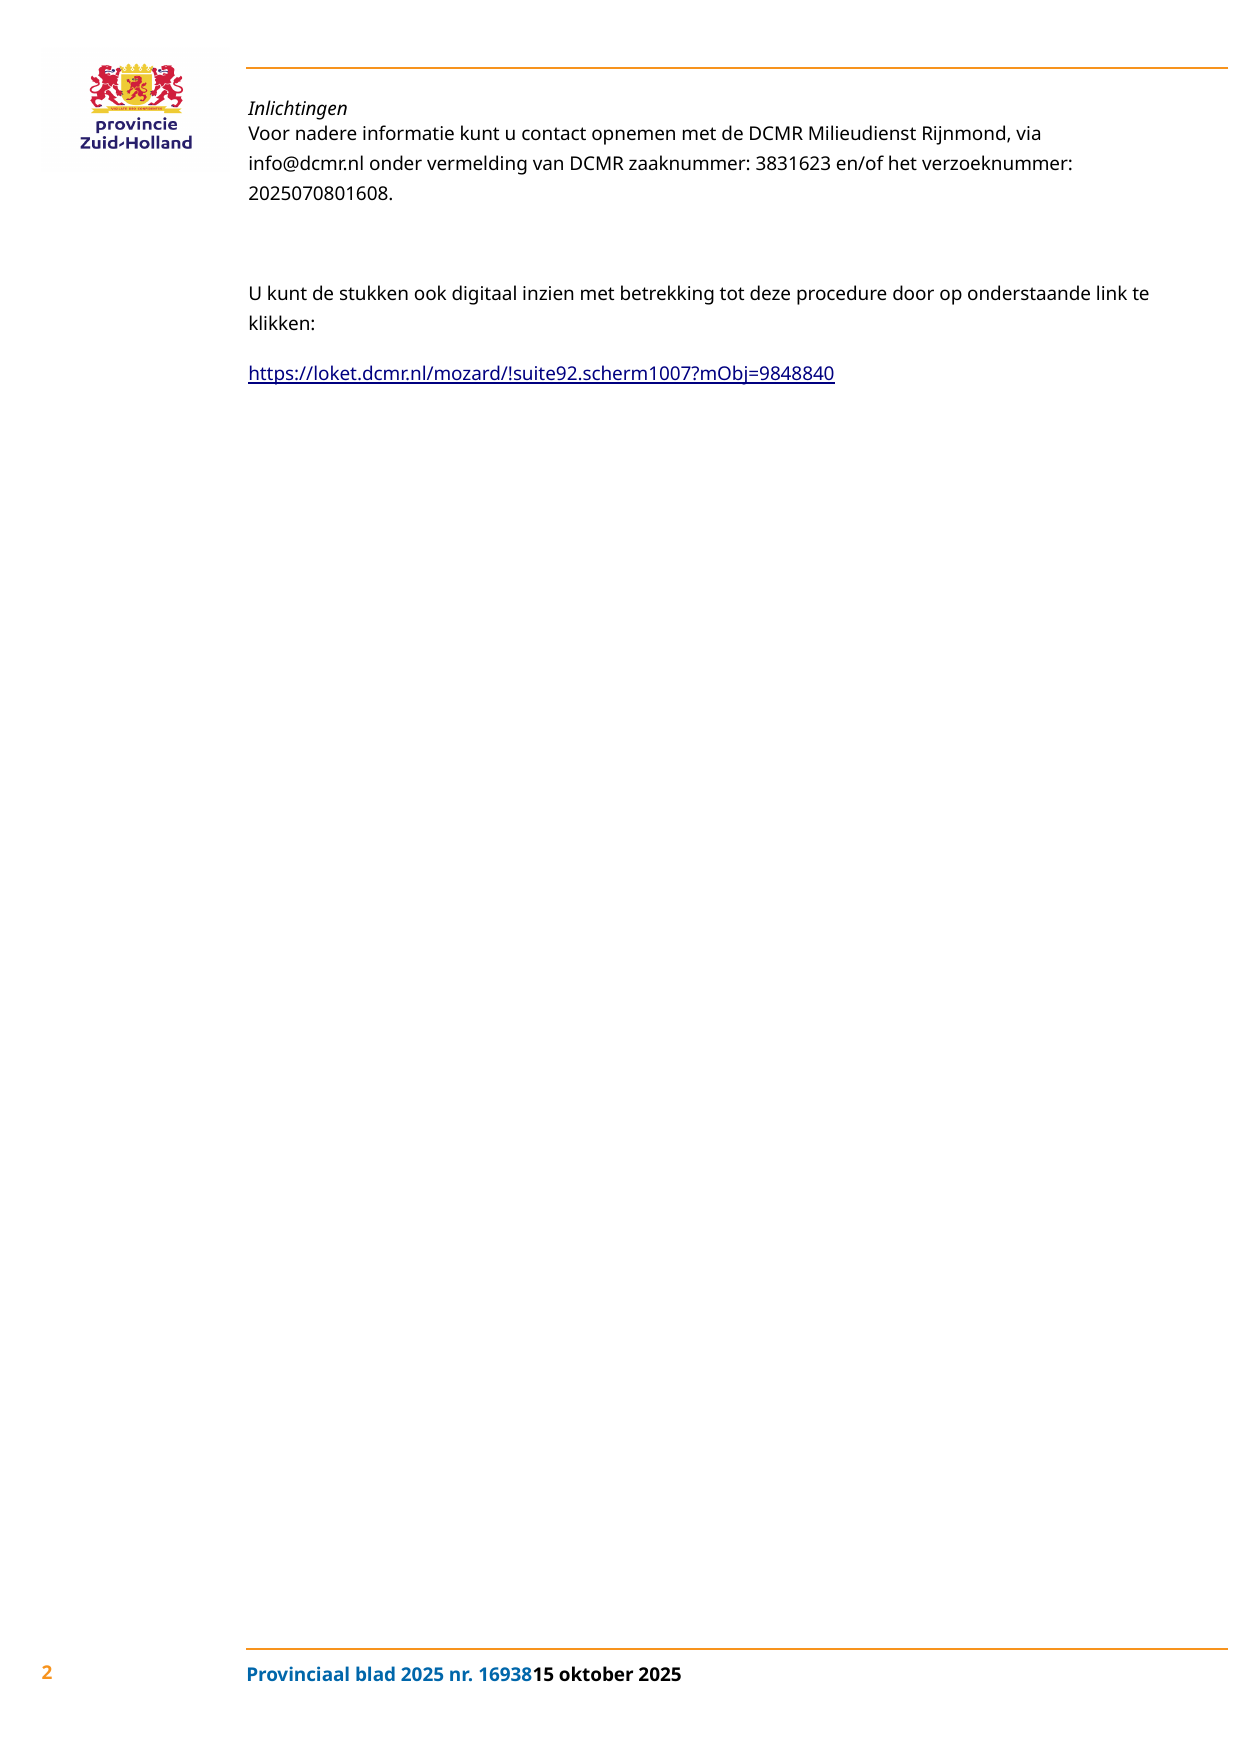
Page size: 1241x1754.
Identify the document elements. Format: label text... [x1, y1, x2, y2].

text Voor nadere informatie kunt u contact opnemen met de DCMR Milieudienst Rijnmond, via info@dcmr.nl onder vermelding van DCMR zaaknummer: 3831623 en/of het verzoeknummer: 2025070801608. [248, 121, 1152, 205]
text https://loket.dcmr.nl/mozard/!suite92.scherm1007?mObj=9848840 [248, 361, 1152, 386]
text U kunt de stukken ook digitaal inzien met betrekking tot deze procedure door op onderstaande link te klikken: [248, 281, 1152, 336]
text Inlichtingen [248, 95, 1152, 121]
picture [41, 47, 231, 172]
